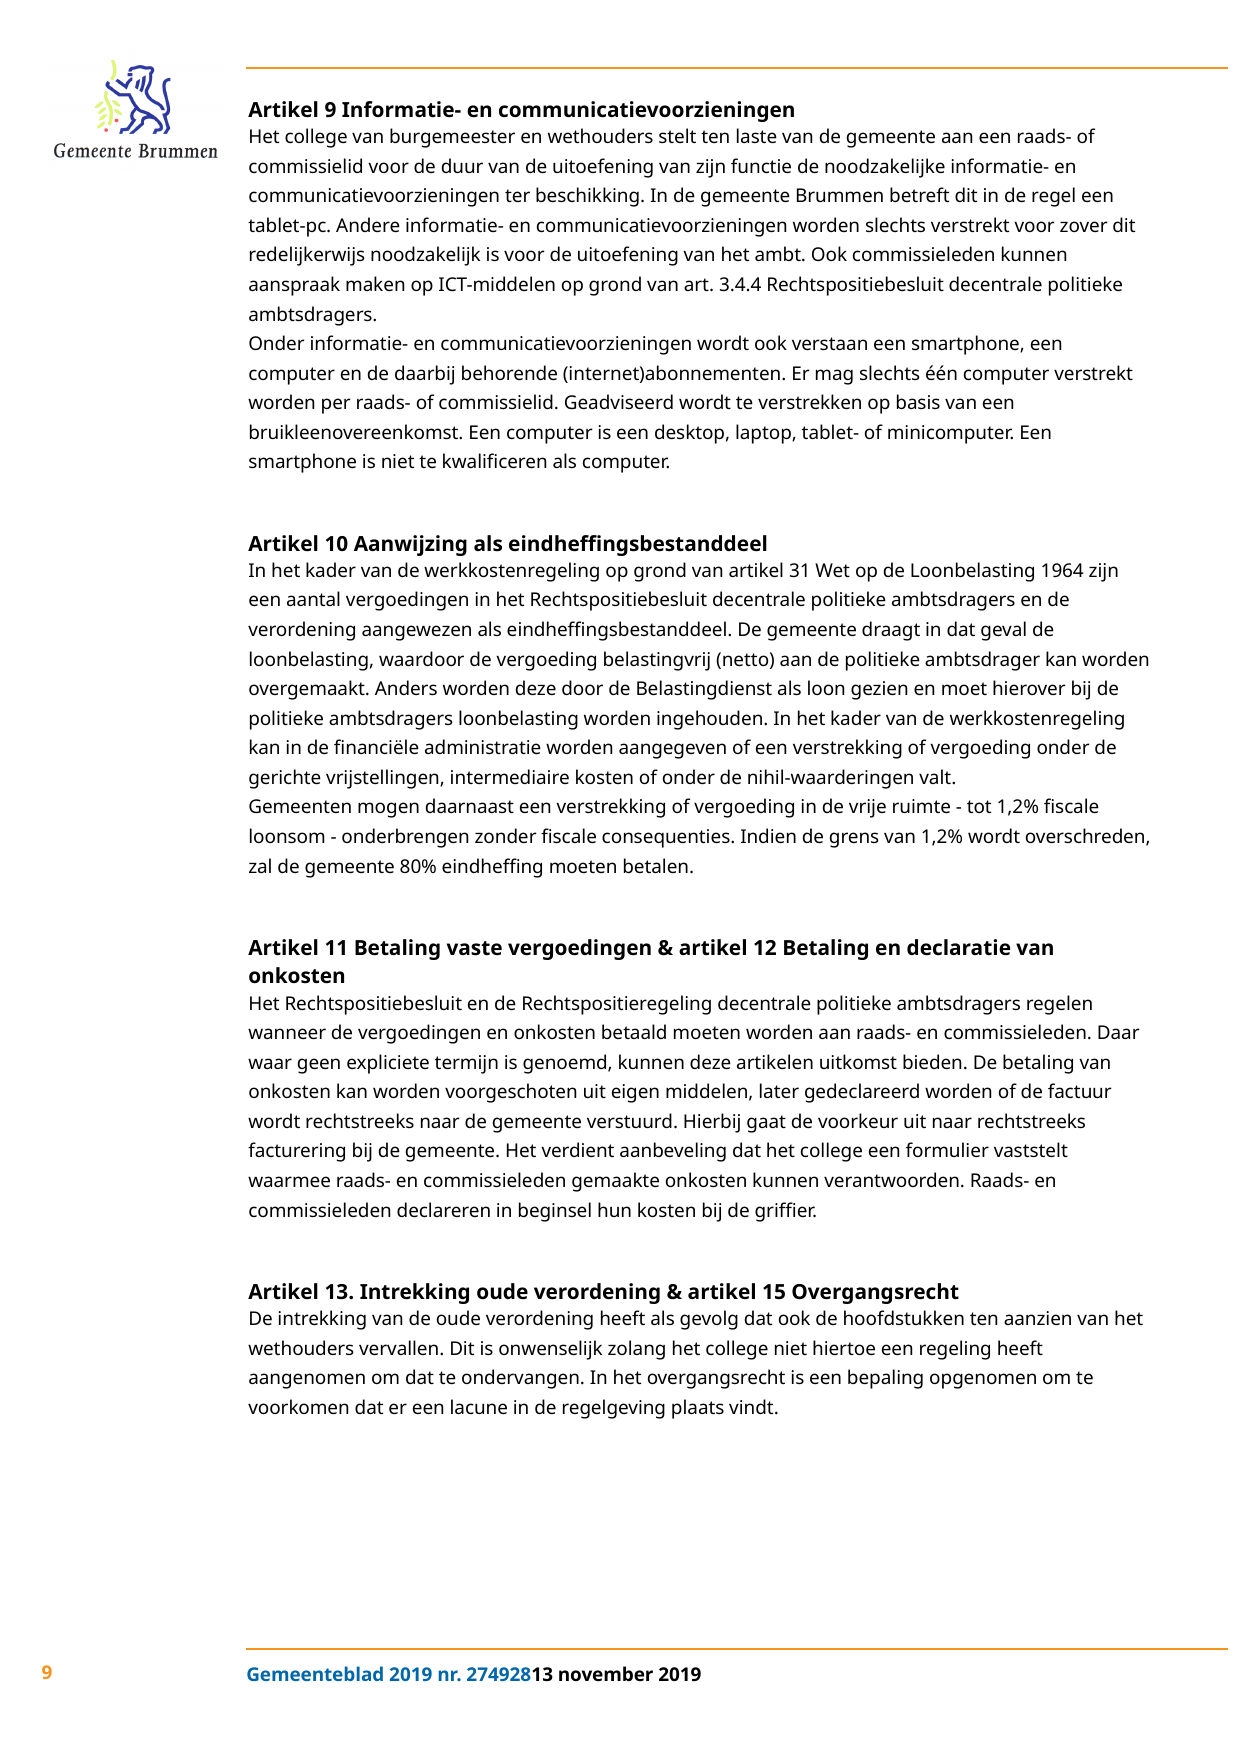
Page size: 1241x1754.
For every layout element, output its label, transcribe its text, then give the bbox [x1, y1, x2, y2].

text Artikel 9 Informatie- en communicatievoorzieningen [248, 95, 1152, 123]
text Het Rechtspositiebesluit en de Rechtspositieregeling decentrale politieke ambtsdragers regelen wanneer de vergoedingen en onkosten betaald moeten worden aan raads- en commissieleden. Daar waar geen expliciete termijn is genoemd, kunnen deze artikelen uitkomst bieden. De betaling van onkosten kan worden voorgeschoten uit eigen middelen, later gedeclareerd worden of de factuur wordt rechtstreeks naar de gemeente verstuurd. Hierbij gaat de voorkeur uit naar rechtstreeks facturering bij de gemeente. Het verdient aanbeveling dat het college een formulier vaststelt waarmee raads- en commissieleden gemaakte onkosten kunnen verantwoorden. Raads- en commissieleden declareren in beginsel hun kosten bij de griffier. [248, 990, 1152, 1223]
text Artikel 13. Intrekking oude verordening & artikel 15 Overgangsrecht [248, 1277, 1152, 1305]
text De intrekking van de oude verordening heeft als gevolg dat ook de hoofdstukken ten aanzien van het wethouders vervallen. Dit is onwenselijk zolang het college niet hiertoe een regeling heeft aangenomen om dat te ondervangen. In het overgangsrecht is een bepaling opgenomen om te voorkomen dat er een lacune in de regelgeving plaats vindt. [248, 1305, 1152, 1420]
picture [41, 47, 231, 172]
text Artikel 11 Betaling vaste vergoedingen & artikel 12 Betaling en declaratie van onkosten [248, 933, 1152, 990]
text In het kader van de werkkostenregeling op grond van artikel 31 Wet op de Loonbelasting 1964 zijn een aantal vergoedingen in het Rechtspositiebesluit decentrale politieke ambtsdragers en de verordening aangewezen als eindheffingsbestanddeel. De gemeente draagt in dat geval de loonbelasting, waardoor de vergoeding belastingvrij (netto) aan de politieke ambtsdrager kan worden overgemaakt. Anders worden deze door de Belastingdienst als loon gezien en moet hierover bij de politieke ambtsdragers loonbelasting worden ingehouden. In het kader van de werkkostenregeling kan in de financiële administratie worden aangegeven of een verstrekking of vergoeding onder de gerichte vrijstellingen, intermediaire kosten of onder de nihil-waarderingen valt. [248, 557, 1152, 790]
text Artikel 10 Aanwijzing als eindheffingsbestanddeel [248, 529, 1152, 557]
text Het college van burgemeester en wethouders stelt ten laste van de gemeente aan een raads- of commissielid voor de duur van de uitoefening van zijn functie de noodzakelijke informatie- en communicatievoorzieningen ter beschikking. In de gemeente Brummen betreft dit in de regel een tablet-pc. Andere informatie- en communicatievoorzieningen worden slechts verstrekt voor zover dit redelijkerwijs noodzakelijk is voor de uitoefening van het ambt. Ook commissieleden kunnen aanspraak maken op ICT-middelen op grond van art. 3.4.4 Rechtspositiebesluit decentrale politieke ambtsdragers. [248, 123, 1152, 326]
text Gemeenten mogen daarnaast een verstrekking of vergoeding in de vrije ruimte - tot 1,2% fiscale loonsom - onderbrengen zonder fiscale consequenties. Indien de grens van 1,2% wordt overschreden, zal de gemeente 80% eindheffing moeten betalen. [248, 794, 1152, 879]
text Onder informatie- en communicatievoorzieningen wordt ook verstaan een smartphone, een computer en de daarbij behorende (internet)abonnementen. Er mag slechts één computer verstrekt worden per raads- of commissielid. Geadviseerd wordt te verstrekken op basis van een bruikleenovereenkomst. Een computer is een desktop, laptop, tablet- of minicomputer. Een smartphone is niet te kwalificeren als computer. [248, 330, 1152, 474]
